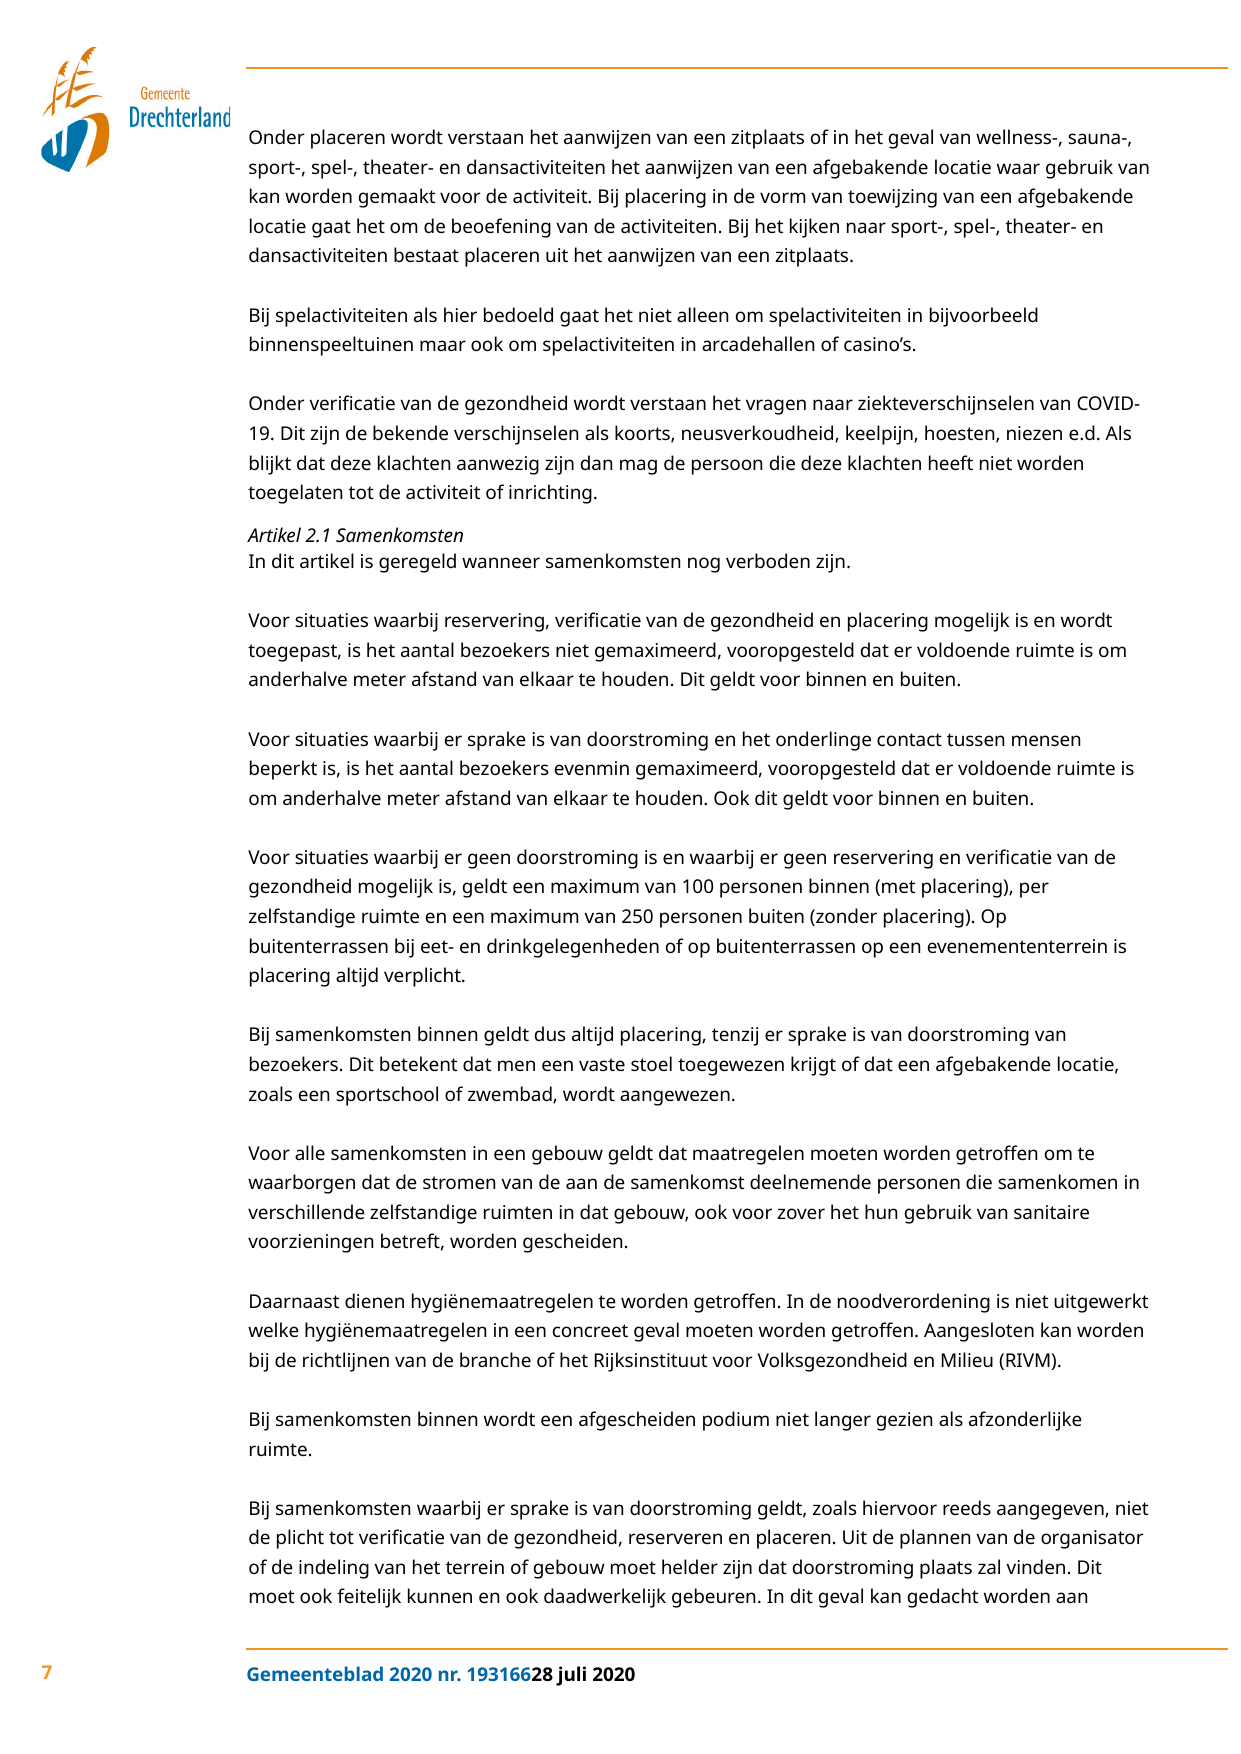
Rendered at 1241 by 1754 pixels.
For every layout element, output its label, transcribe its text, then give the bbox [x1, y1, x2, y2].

text Voor situaties waarbij reservering, verificatie van de gezondheid en placering mogelijk is en wordt toegepast, is het aantal bezoekers niet gemaximeerd, vooropgesteld dat er voldoende ruimte is om anderhalve meter afstand van elkaar te houden. Dit geldt voor binnen en buiten. [248, 607, 1152, 692]
text Bij samenkomsten binnen geldt dus altijd placering, tenzij er sprake is van doorstroming van bezoekers. Dit betekent dat men een vaste stoel toegewezen krijgt of dat een afgebakende locatie, zoals een sportschool of zwembad, wordt aangewezen. [248, 1022, 1152, 1106]
text Bij samenkomsten binnen wordt een afgescheiden podium niet langer gezien als afzonderlijke ruimte. [248, 1406, 1152, 1461]
text Artikel 2.1 Samenkomsten [248, 522, 1152, 548]
text Bij spelactiviteiten als hier bedoeld gaat het niet alleen om spelactiviteiten in bijvoorbeeld binnenspeeltuinen maar ook om spelactiviteiten in arcadehallen of casino’s. [248, 302, 1152, 357]
picture [41, 158, 64, 172]
text Bij samenkomsten waarbij er sprake is van doorstroming geldt, zoals hiervoor reeds aangegeven, niet de plicht tot verificatie van de gezondheid, reserveren en placeren. Uit de plannen van de organisator of de indeling van het terrein of gebouw moet helder zijn dat doorstroming plaats zal vinden. Dit moet ook feitelijk kunnen en ook daadwerkelijk gebeuren. In dit geval kan gedacht worden aan [248, 1495, 1152, 1609]
text Onder verificatie van de gezondheid wordt verstaan het vragen naar ziekteverschijnselen van COVID-19. Dit zijn de bekende verschijnselen als koorts, neusverkoudheid, keelpijn, hoesten, niezen e.d. Als blijkt dat deze klachten aanwezig zijn dan mag de persoon die deze klachten heeft niet worden toegelaten tot de activiteit of inrichting. [248, 391, 1152, 505]
picture [226, 115, 231, 124]
text Voor situaties waarbij er sprake is van doorstroming en het onderlinge contact tussen mensen beperkt is, is het aantal bezoekers evenmin gemaximeerd, vooropgesteld dat er voldoende ruimte is om anderhalve meter afstand van elkaar te houden. Ook dit geldt voor binnen en buiten. [248, 726, 1152, 811]
text Voor alle samenkomsten in een gebouw geldt dat maatregelen moeten worden getroffen om te waarborgen dat de stromen van de aan de samenkomst deelnemende personen die samenkomen in verschillende zelfstandige ruimten in dat gebouw, ook voor zover het hun gebruik van sanitaire voorzieningen betreft, worden gescheiden. [248, 1140, 1152, 1254]
text Voor situaties waarbij er geen doorstroming is en waarbij er geen reservering en verificatie van de gezondheid mogelijk is, geldt een maximum van 100 personen binnen (met placering), per zelfstandige ruimte en een maximum van 250 personen buiten (zonder placering). Op buitenterrassen bij eet- en drinkgelegenheden of op buitenterrassen op een evenemententerrein is placering altijd verplicht. [248, 844, 1152, 988]
text Daarnaast dienen hygiënemaatregelen te worden getroffen. In de noodverordening is niet uitgewerkt welke hygiënemaatregelen in een concreet geval moeten worden getroffen. Aangesloten kan worden bij de richtlijnen van de branche of het Rijksinstituut voor Volksgezondheid en Milieu (RIVM). [248, 1288, 1152, 1373]
picture [41, 47, 231, 172]
text In dit artikel is geregeld wanneer samenkomsten nog verboden zijn. [248, 548, 1152, 574]
text Onder placeren wordt verstaan het aanwijzen van een zitplaats of in het geval van wellness-, sauna-, sport-, spel-, theater- en dansactiviteiten het aanwijzen van een afgebakende locatie waar gebruik van kan worden gemaakt voor de activiteit. Bij placering in de vorm van toewijzing van een afgebakende locatie gaat het om de beoefening van de activiteiten. Bij het kijken naar sport-, spel-, theater- en dansactiviteiten bestaat placeren uit het aanwijzen van een zitplaats. [248, 124, 1152, 268]
